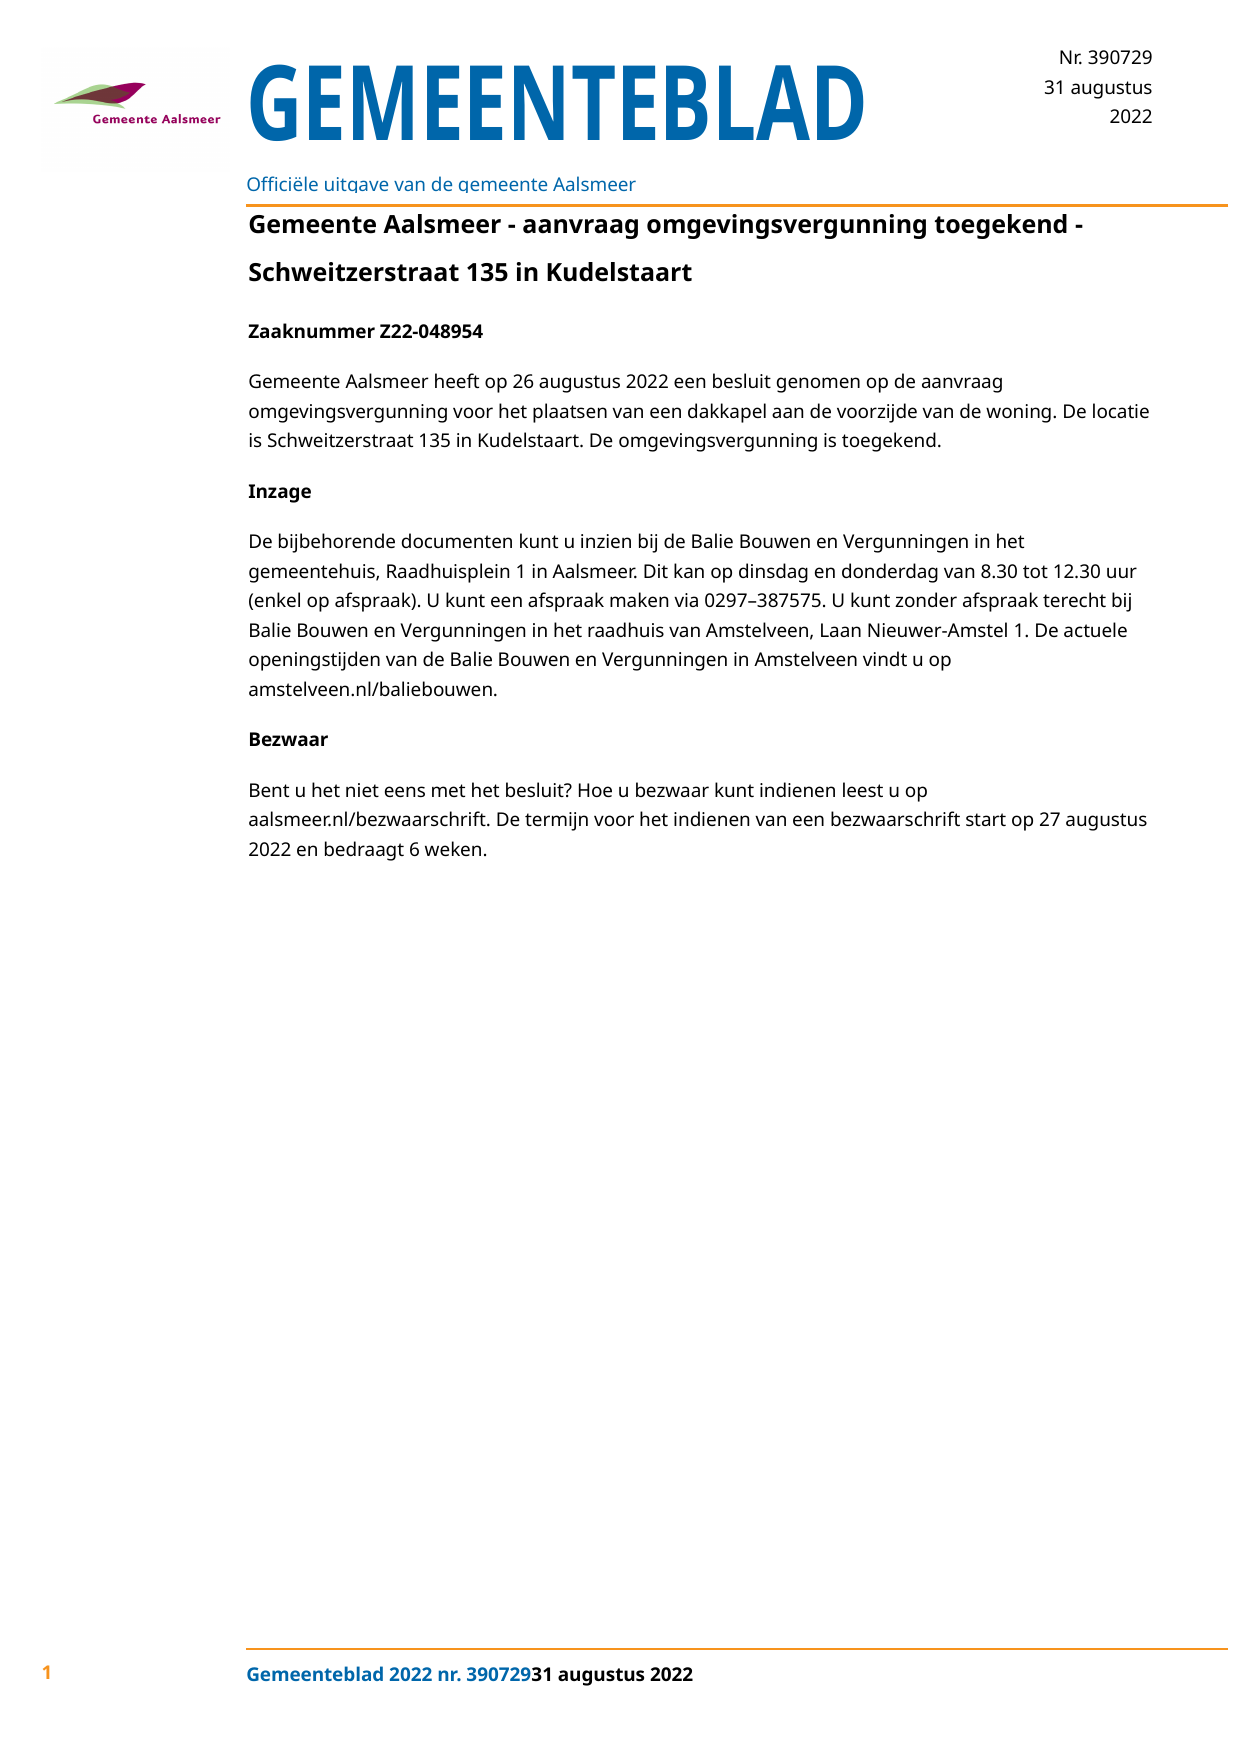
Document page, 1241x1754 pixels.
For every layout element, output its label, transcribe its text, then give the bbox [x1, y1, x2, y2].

text Gemeente Aalsmeer - aanvraag omgevingsvergunning toegekend - Schweitzerstraat 135 in Kudelstaart [248, 207, 1152, 288]
text Bent u het niet eens met het besluit? Hoe u bezwaar kunt indienen leest u op aalsmeer.nl/bezwaarschrift. De termijn voor het indienen van een bezwaarschrift start op 27 augustus 2022 en bedraagt 6 weken. [248, 777, 1152, 862]
text Inzage [248, 478, 1152, 504]
text Gemeente Aalsmeer heeft op 26 augustus 2022 een besluit genomen op de aanvraag omgevingsvergunning voor het plaatsen van een dakkapel aan de voorzijde van de woning. De locatie is Schweitzerstraat 135 in Kudelstaart. De omgevingsvergunning is toegekend. [248, 368, 1152, 453]
picture [41, 47, 231, 172]
text Bezwaar [248, 727, 1152, 752]
text De bijbehorende documenten kunt u inzien bij de Balie Bouwen en Vergunningen in het gemeentehuis, Raadhuisplein 1 in Aalsmeer. Dit kan op dinsdag en donderdag van 8.30 tot 12.30 uur (enkel op afspraak). U kunt een afspraak maken via 0297–387575. U kunt zonder afspraak terecht bij Balie Bouwen en Vergunningen in het raadhuis van Amstelveen, Laan Nieuwer-Amstel 1. De actuele openingstijden van de Balie Bouwen en Vergunningen in Amstelveen vindt u op amstelveen.nl/baliebouwen. [248, 528, 1152, 702]
text Zaaknummer Z22-048954 [248, 318, 1152, 344]
